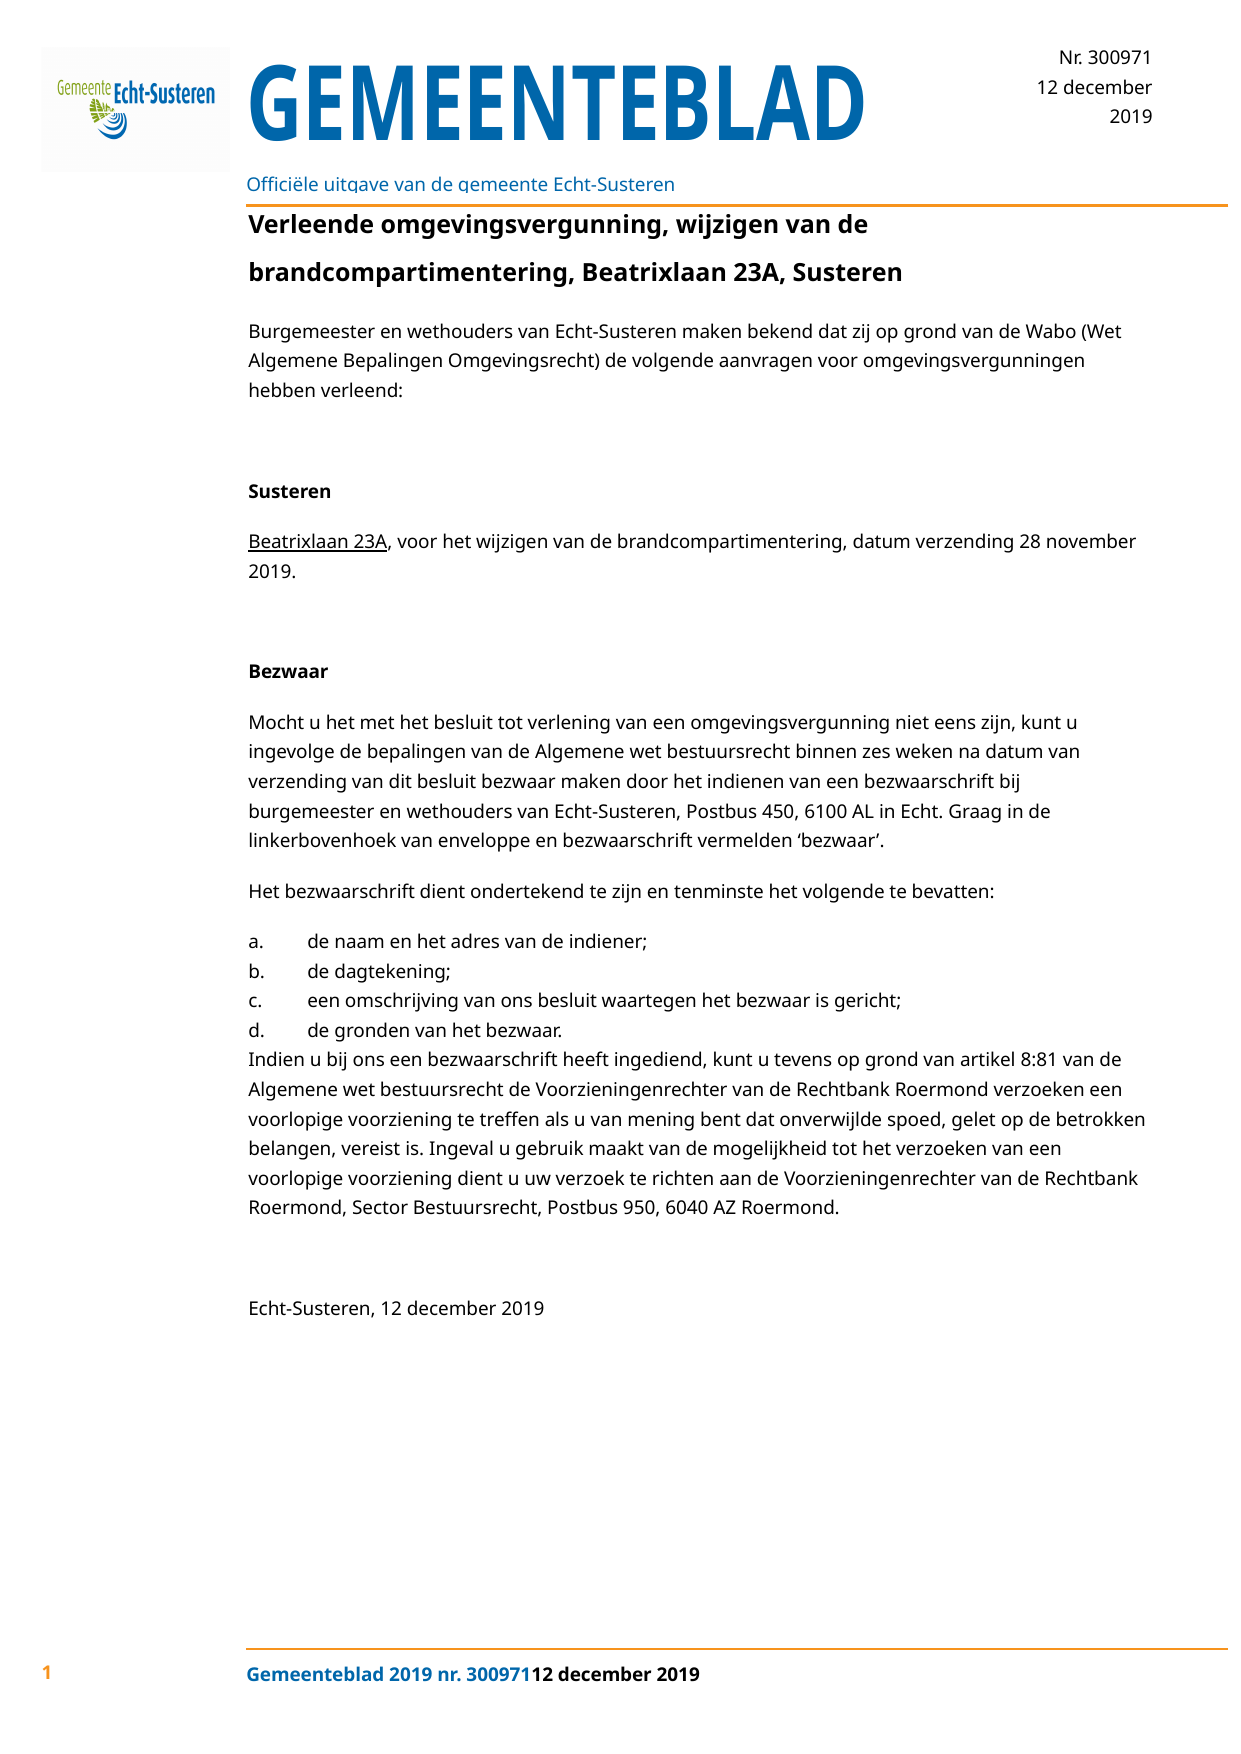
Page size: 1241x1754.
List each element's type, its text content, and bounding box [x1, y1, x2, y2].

text Burgemeester en wethouders van Echt-Susteren maken bekend dat zij op grond van de Wabo (Wet Algemene Bepalingen Omgevingsrecht) de volgende aanvragen voor omgevingsvergunningen hebben verleend: [248, 318, 1152, 403]
text Het bezwaarschrift dient ondertekend te zijn en tenminste het volgende te bevatten: [248, 878, 1152, 904]
text Echt-Susteren, 12 december 2019 [248, 1295, 1152, 1321]
text Bezwaar [248, 659, 1152, 684]
list de naam en het adres van de indiener; [248, 928, 1152, 954]
picture [41, 47, 231, 172]
list de dagtekening; [248, 958, 1152, 984]
text Verleende omgevingsvergunning, wijzigen van de brandcompartimentering, Beatrixlaan 23A, Susteren [248, 207, 1152, 288]
text Mocht u het met het besluit tot verlening van een omgevingsvergunning niet eens zijn, kunt u ingevolge de bepalingen van de Algemene wet bestuursrecht binnen zes weken na datum van verzending van dit besluit bezwaar maken door het indienen van een bezwaarschrift bij burgemeester en wethouders van Echt-Susteren, Postbus 450, 6100 AL in Echt. Graag in de linkerbovenhoek van enveloppe en bezwaarschrift vermelden ‘bezwaar’. [248, 709, 1152, 853]
text Indien u bij ons een bezwaarschrift heeft ingediend, kunt u tevens op grond van artikel 8:81 van de Algemene wet bestuursrecht de Voorzieningenrechter van de Rechtbank Roermond verzoeken een voorlopige voorziening te treffen als u van mening bent dat onverwijlde spoed, gelet op de betrokken belangen, vereist is. Ingeval u gebruik maakt van de mogelijkheid tot het verzoeken van een voorlopige voorziening dient u uw verzoek te richten aan de Voorzieningenrechter van de Rechtbank Roermond, Sector Bestuursrecht, Postbus 950, 6040 AZ Roermond. [248, 1047, 1152, 1220]
text Beatrixlaan 23A, voor het wijzigen van de brandcompartimentering, datum verzending 28 november 2019. [248, 528, 1152, 584]
list de gronden van het bezwaar. [248, 1017, 1152, 1043]
list een omschrijving van ons besluit waartegen het bezwaar is gericht; [248, 987, 1152, 1013]
text Susteren [248, 478, 1152, 504]
